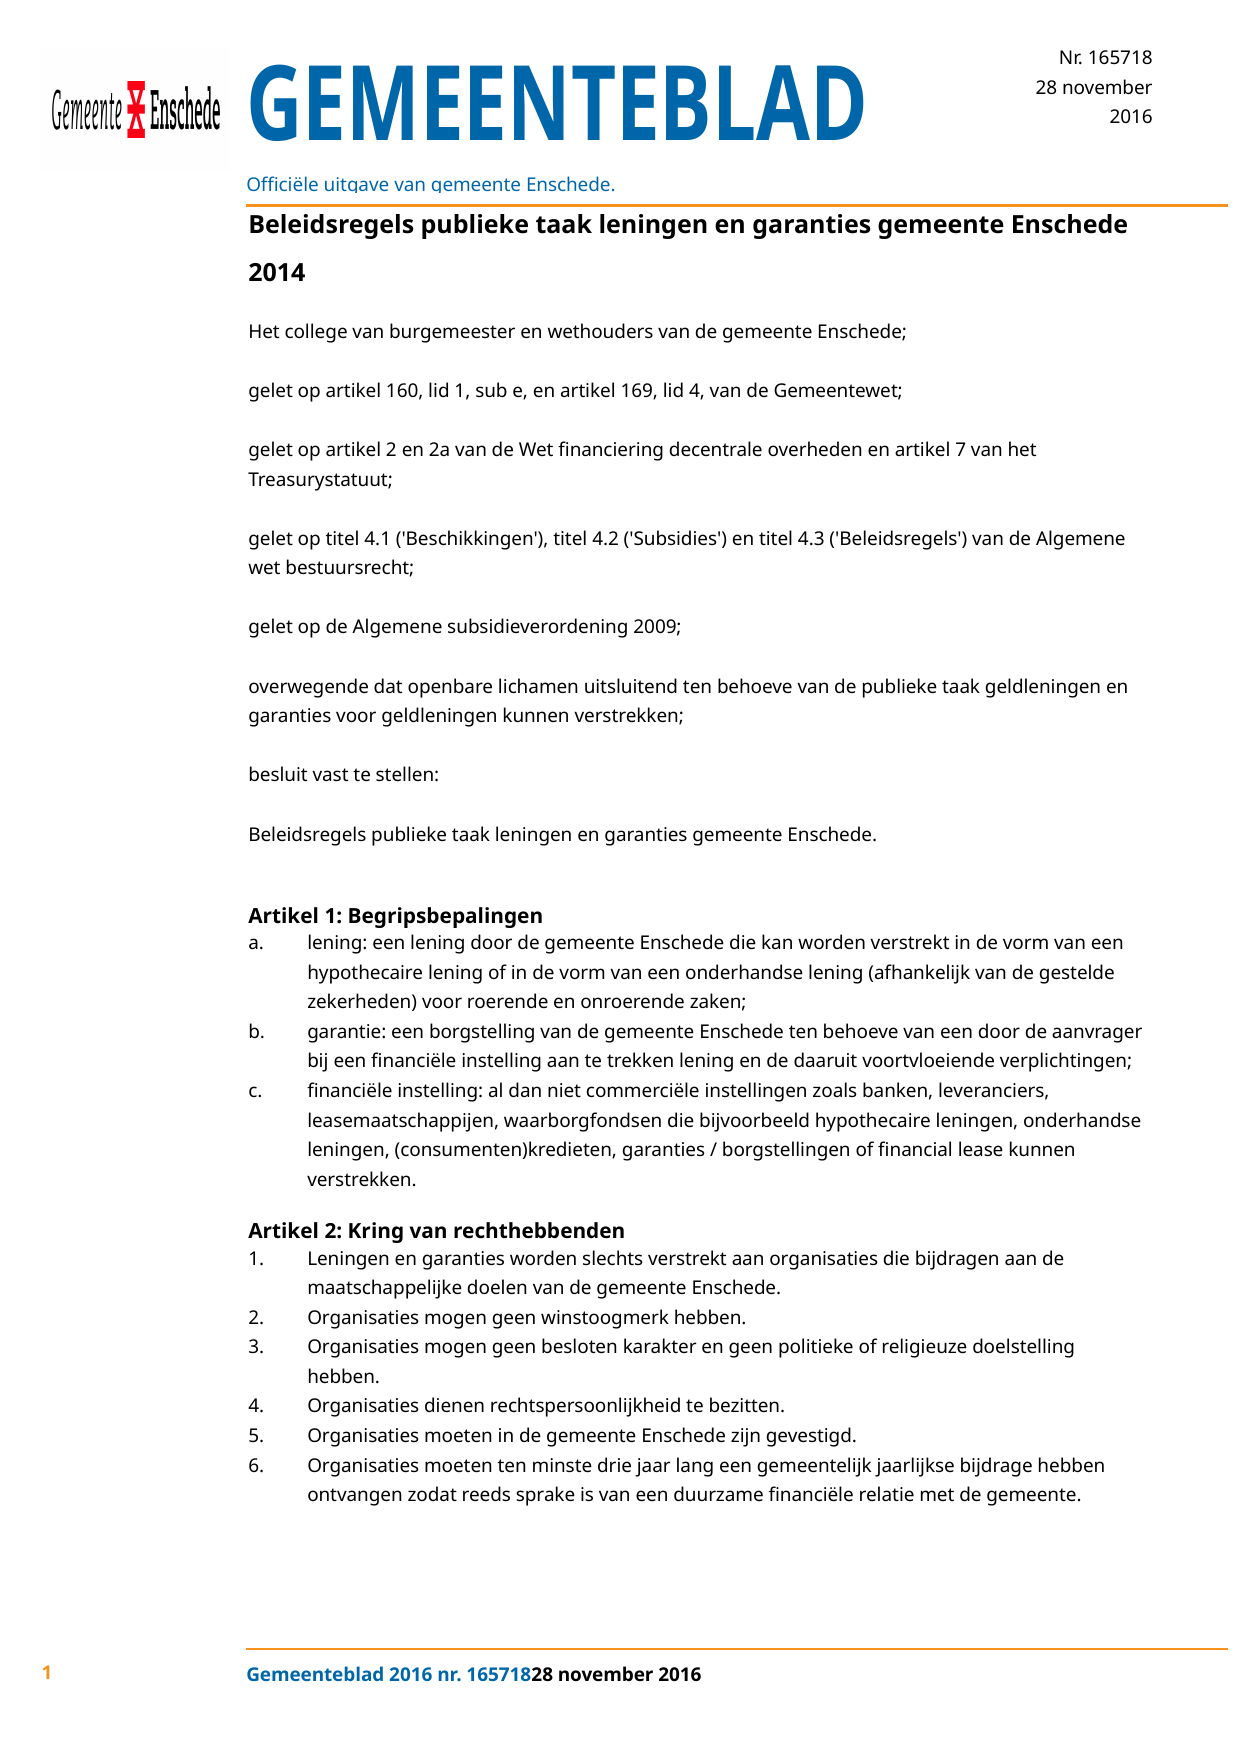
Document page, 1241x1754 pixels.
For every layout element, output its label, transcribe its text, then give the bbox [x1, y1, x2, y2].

text gelet op artikel 2 en 2a van de Wet financiering decentrale overheden en artikel 7 van het Treasurystatuut; [248, 436, 1152, 492]
text Artikel 1: Begripsbepalingen [248, 901, 1152, 929]
list financiële instelling: al dan niet commerciële instellingen zoals banken, leveranciers, leasemaatschappijen, waarborgfondsen die bijvoorbeeld hypothecaire leningen, onderhandse leningen, (consumenten)kredieten, garanties / borgstellingen of financial lease kunnen verstrekken. [248, 1077, 1152, 1192]
list lening: een lening door de gemeente Enschede die kan worden verstrekt in de vorm van een hypothecaire lening of in de vorm van een onderhandse lening (afhankelijk van de gestelde zekerheden) voor roerende en onroerende zaken; [248, 929, 1152, 1014]
text Artikel 2: Kring van rechthebbenden [248, 1216, 1152, 1245]
list Organisaties moeten ten minste drie jaar lang een gemeentelijk jaarlijkse bijdrage hebben ontvangen zodat reeds sprake is van een duurzame financiële relatie met de gemeente. [248, 1452, 1152, 1507]
text overwegende dat openbare lichamen uitsluitend ten behoeve van de publieke taak geldleningen en garanties voor geldleningen kunnen verstrekken; [248, 673, 1152, 728]
text Beleidsregels publieke taak leningen en garanties gemeente Enschede. [248, 821, 1152, 847]
text Beleidsregels publieke taak leningen en garanties gemeente Enschede 2014 [248, 207, 1152, 288]
list garantie: een borgstelling van de gemeente Enschede ten behoeve van een door de aanvrager bij een financiële instelling aan te trekken lening en de daaruit voortvloeiende verplichtingen; [248, 1018, 1152, 1073]
text gelet op de Algemene subsidieverordening 2009; [248, 614, 1152, 639]
list Organisaties mogen geen besloten karakter en geen politieke of religieuze doelstelling hebben. [248, 1333, 1152, 1389]
text Het college van burgemeester en wethouders van de gemeente Enschede; [248, 318, 1152, 344]
list Organisaties dienen rechtspersoonlijkheid te bezitten. [248, 1393, 1152, 1418]
picture [41, 47, 231, 172]
text gelet op titel 4.1 ('Beschikkingen'), titel 4.2 ('Subsidies') en titel 4.3 ('Beleidsregels') van de Algemene wet bestuursrecht; [248, 525, 1152, 580]
list Organisaties mogen geen winstoogmerk hebben. [248, 1304, 1152, 1330]
list Organisaties moeten in de gemeente Enschede zijn gevestigd. [248, 1422, 1152, 1448]
text besluit vast te stellen: [248, 762, 1152, 787]
list Leningen en garanties worden slechts verstrekt aan organisaties die bijdragen aan de maatschappelijke doelen van de gemeente Enschede. [248, 1245, 1152, 1300]
text gelet op artikel 160, lid 1, sub e, en artikel 169, lid 4, van de Gemeentewet; [248, 377, 1152, 403]
